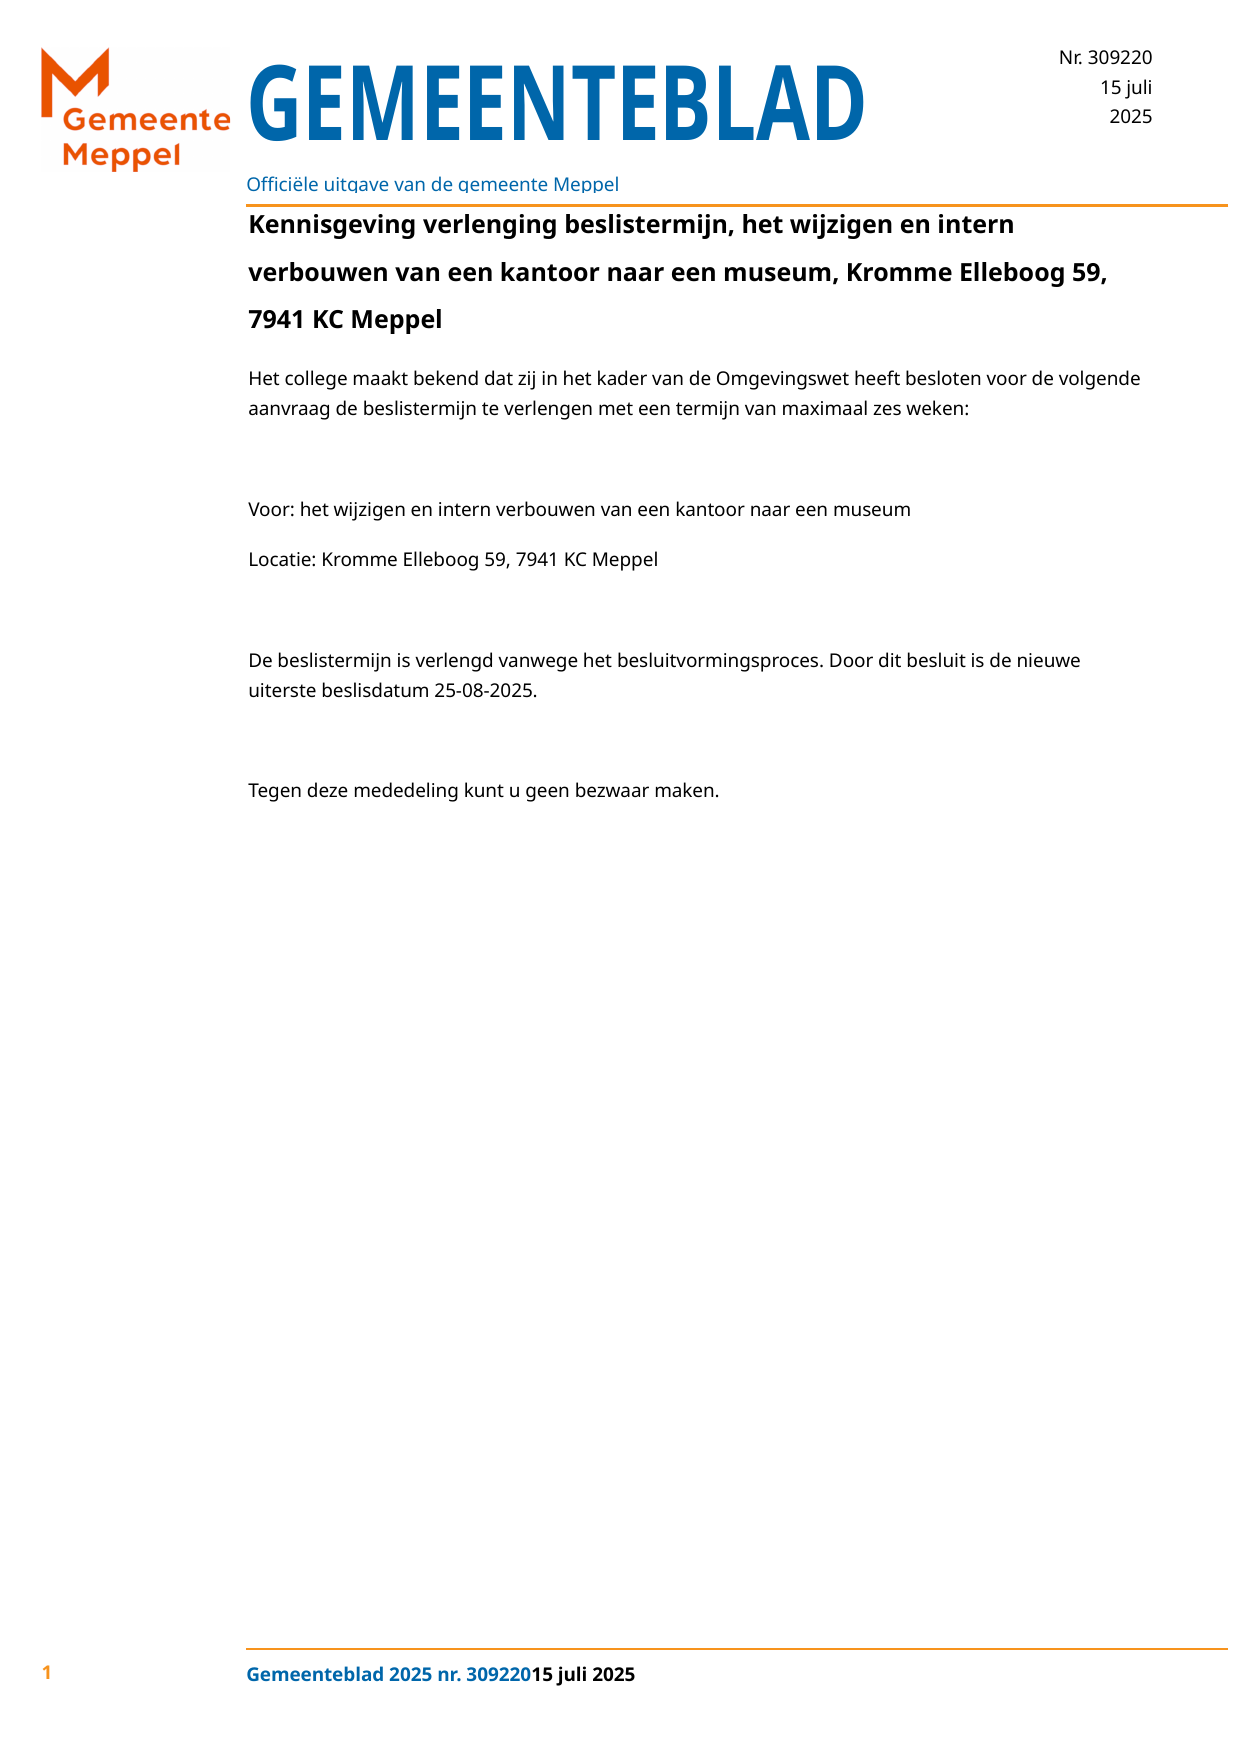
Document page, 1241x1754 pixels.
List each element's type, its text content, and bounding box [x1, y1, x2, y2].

text De beslistermijn is verlengd vanwege het besluitvormingsproces. Door dit besluit is de nieuwe uiterste beslisdatum 25-08-2025. [248, 647, 1152, 702]
picture [41, 47, 231, 172]
text Het college maakt bekend dat zij in het kader van de Omgevingswet heeft besloten voor de volgende aanvraag de beslistermijn te verlengen met een termijn van maximaal zes weken: [248, 366, 1152, 421]
text Voor: het wijzigen en intern verbouwen van een kantoor naar een museum [248, 496, 1152, 522]
text Tegen deze mededeling kunt u geen bezwaar maken. [248, 778, 1152, 803]
text Locatie: Kromme Elleboog 59, 7941 KC Meppel [248, 546, 1152, 572]
text Kennisgeving verlenging beslistermijn, het wijzigen en intern verbouwen van een kantoor naar een museum, Kromme Elleboog 59, 7941 KC Meppel [248, 207, 1152, 336]
